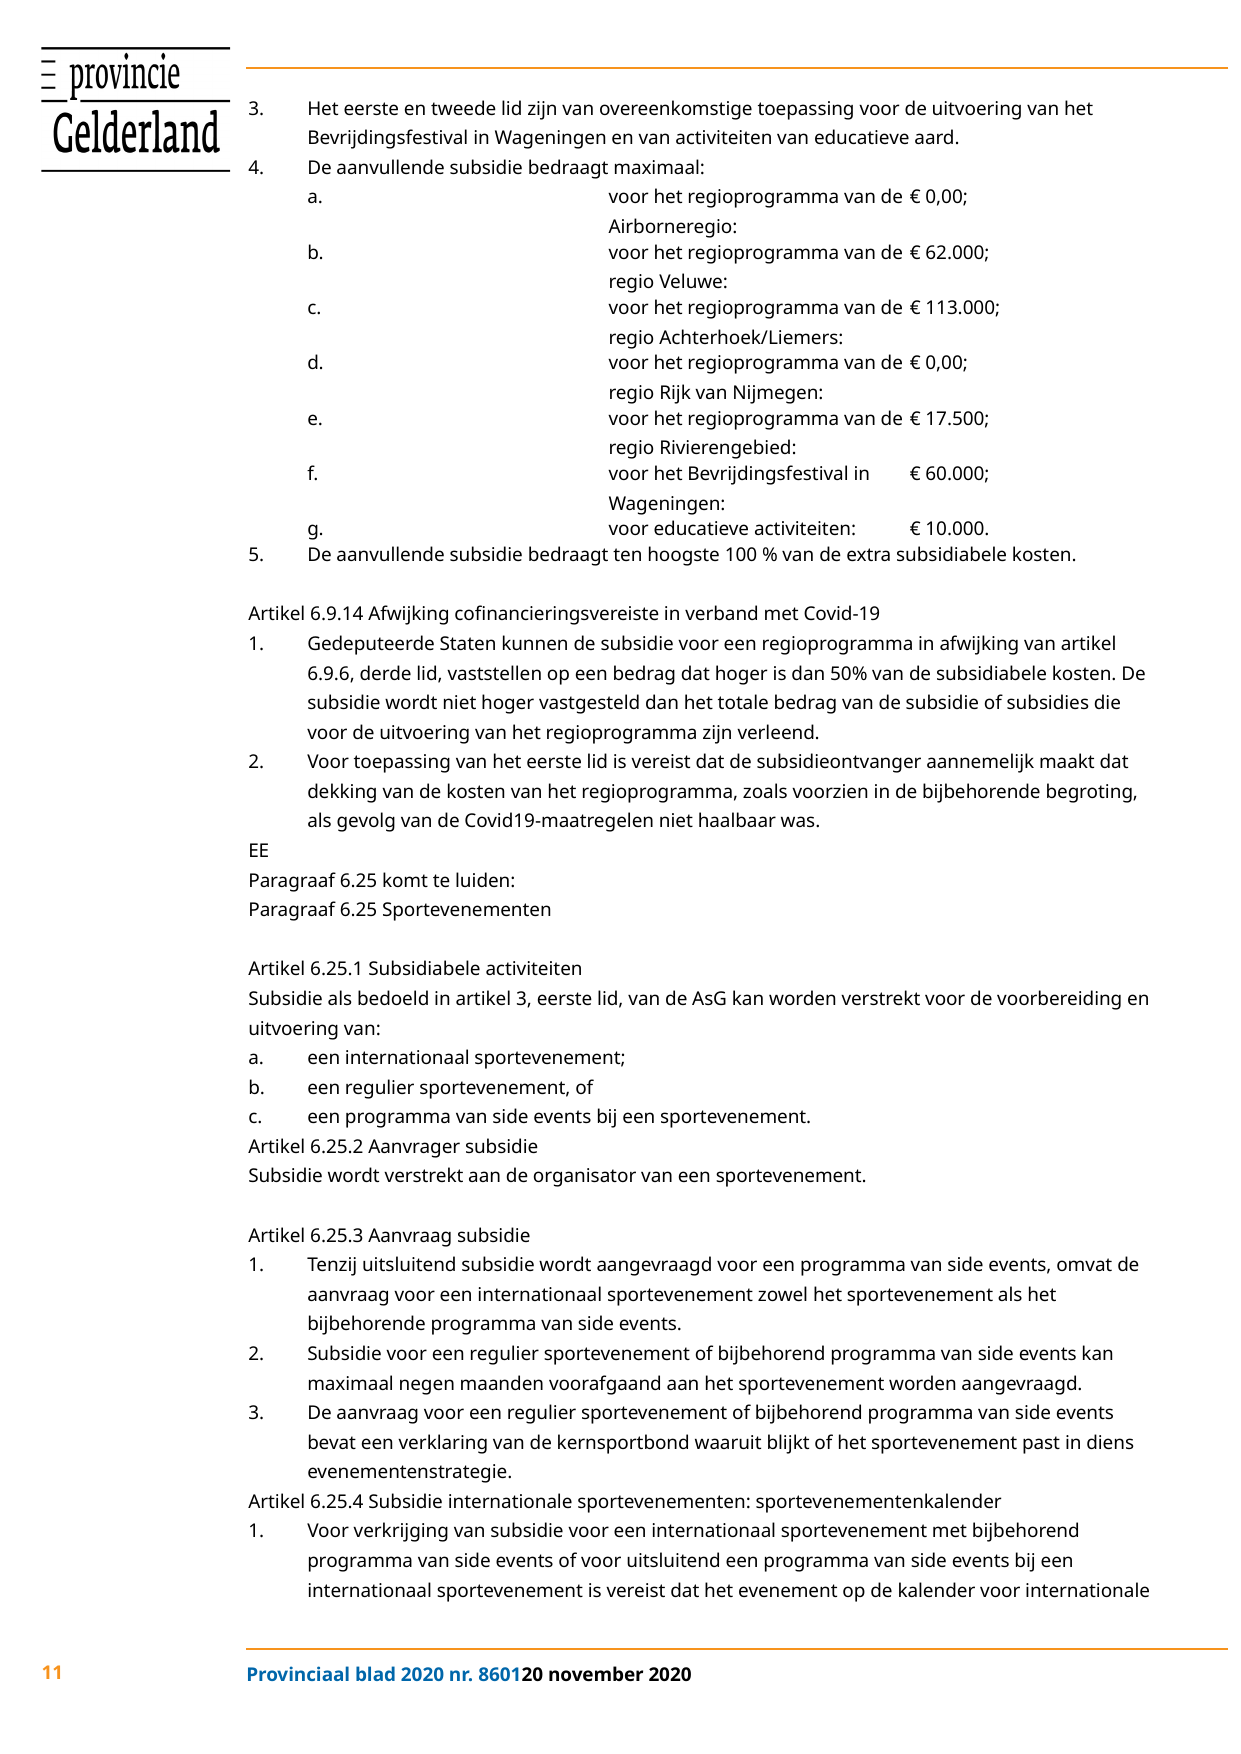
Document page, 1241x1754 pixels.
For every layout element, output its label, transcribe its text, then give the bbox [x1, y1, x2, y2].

text Paragraaf 6.25 Sportevenementen [248, 896, 1152, 922]
list De aanvraag voor een regulier sportevenement of bijbehorend programma van side events bevat een verklaring van de kernsportbond waaruit blijkt of het sportevenement past in diens evenementenstrategie. [248, 1399, 1152, 1484]
text Artikel 6.25.2 Aanvrager subsidie [248, 1133, 1152, 1159]
table_header € 0,00; [910, 184, 1211, 239]
table_cell g. [307, 516, 608, 541]
table_cell d. [307, 350, 608, 405]
text Artikel 6.25.1 Subsidiabele activiteiten [248, 956, 1152, 981]
text Artikel 6.25.3 Aanvraag subsidie [248, 1222, 1152, 1247]
list Voor toepassing van het eerste lid is vereist dat de subsidieontvanger aannemelijk maakt dat dekking van de kosten van het regioprogramma, zoals voorzien in de bijbehorende begroting, als gevolg van de Covid19-maatregelen niet haalbaar was. [248, 748, 1152, 833]
list Gedeputeerde Staten kunnen de subsidie voor een regioprogramma in afwijking van artikel 6.9.6, derde lid, vaststellen op een bedrag dat hoger is dan 50% van de subsidiabele kosten. De subsidie wordt niet hoger vastgesteld dan het totale bedrag van de subsidie of subsidies die voor de uitvoering van het regioprogramma zijn verleend. [248, 630, 1152, 744]
table_cell f. [307, 460, 608, 516]
list Subsidie voor een regulier sportevenement of bijbehorend programma van side events kan maximaal negen maanden voorafgaand aan het sportevenement worden aangevraagd. [248, 1340, 1152, 1395]
list De aanvullende subsidie bedraagt maximaal: [248, 154, 1152, 180]
table_cell voor het regioprogramma van de regio Achterhoek/Liemers: [608, 294, 909, 349]
table_cell voor het regioprogramma van de regio Veluwe: [608, 239, 909, 294]
text Paragraaf 6.25 komt te luiden: [248, 867, 1152, 892]
list een programma van side events bij een sportevenement. [248, 1103, 1152, 1129]
table_cell € 17.500; [910, 405, 1211, 460]
text Subsidie als bedoeld in artikel 3, eerste lid, van de AsG kan worden verstrekt voor de voorbereiding en uitvoering van: [248, 985, 1152, 1040]
table_cell voor het regioprogramma van de regio Rijk van Nijmegen: [608, 350, 909, 405]
text Artikel 6.25.4 Subsidie internationale sportevenementen: sportevenementenkalender [248, 1488, 1152, 1514]
list Het eerste en tweede lid zijn van overeenkomstige toepassing voor de uitvoering van het Bevrijdingsfestival in Wageningen en van activiteiten van educatieve aard. [248, 95, 1152, 150]
table_cell € 113.000; [910, 294, 1211, 349]
table_cell b. [307, 239, 608, 294]
table_header a. [307, 184, 608, 239]
table_cell c. [307, 294, 608, 349]
table_cell € 60.000; [910, 460, 1211, 516]
table_cell € 0,00; [910, 350, 1211, 405]
list De aanvullende subsidie bedraagt ten hoogste 100 % van de extra subsidiabele kosten. [248, 541, 1152, 567]
list een internationaal sportevenement; [248, 1044, 1152, 1070]
picture [41, 47, 231, 172]
table_cell voor educatieve activiteiten: [608, 516, 909, 541]
table_cell e. [307, 405, 608, 460]
list Tenzij uitsluitend subsidie wordt aangevraagd voor een programma van side events, omvat de aanvraag voor een internationaal sportevenement zowel het sportevenement als het bijbehorende programma van side events. [248, 1251, 1152, 1336]
list Voor verkrijging van subsidie voor een internationaal sportevenement met bijbehorend programma van side events of voor uitsluitend een programma van side events bij een internationaal sportevenement is vereist dat het evenement op de kalender voor internationale [248, 1518, 1152, 1602]
list een regulier sportevenement, of [248, 1074, 1152, 1099]
table_header voor het regioprogramma van de Airborneregio: [608, 184, 909, 239]
table_cell voor het Bevrijdingsfestival in Wageningen: [608, 460, 909, 516]
table_cell € 10.000. [910, 516, 1211, 541]
text EE [248, 837, 1152, 863]
table_cell voor het regioprogramma van de regio Rivierengebied: [608, 405, 909, 460]
text Subsidie wordt verstrekt aan de organisator van een sportevenement. [248, 1163, 1152, 1188]
table_cell € 62.000; [910, 239, 1211, 294]
text Artikel 6.9.14 Afwijking cofinancieringsvereiste in verband met Covid-19 [248, 601, 1152, 626]
